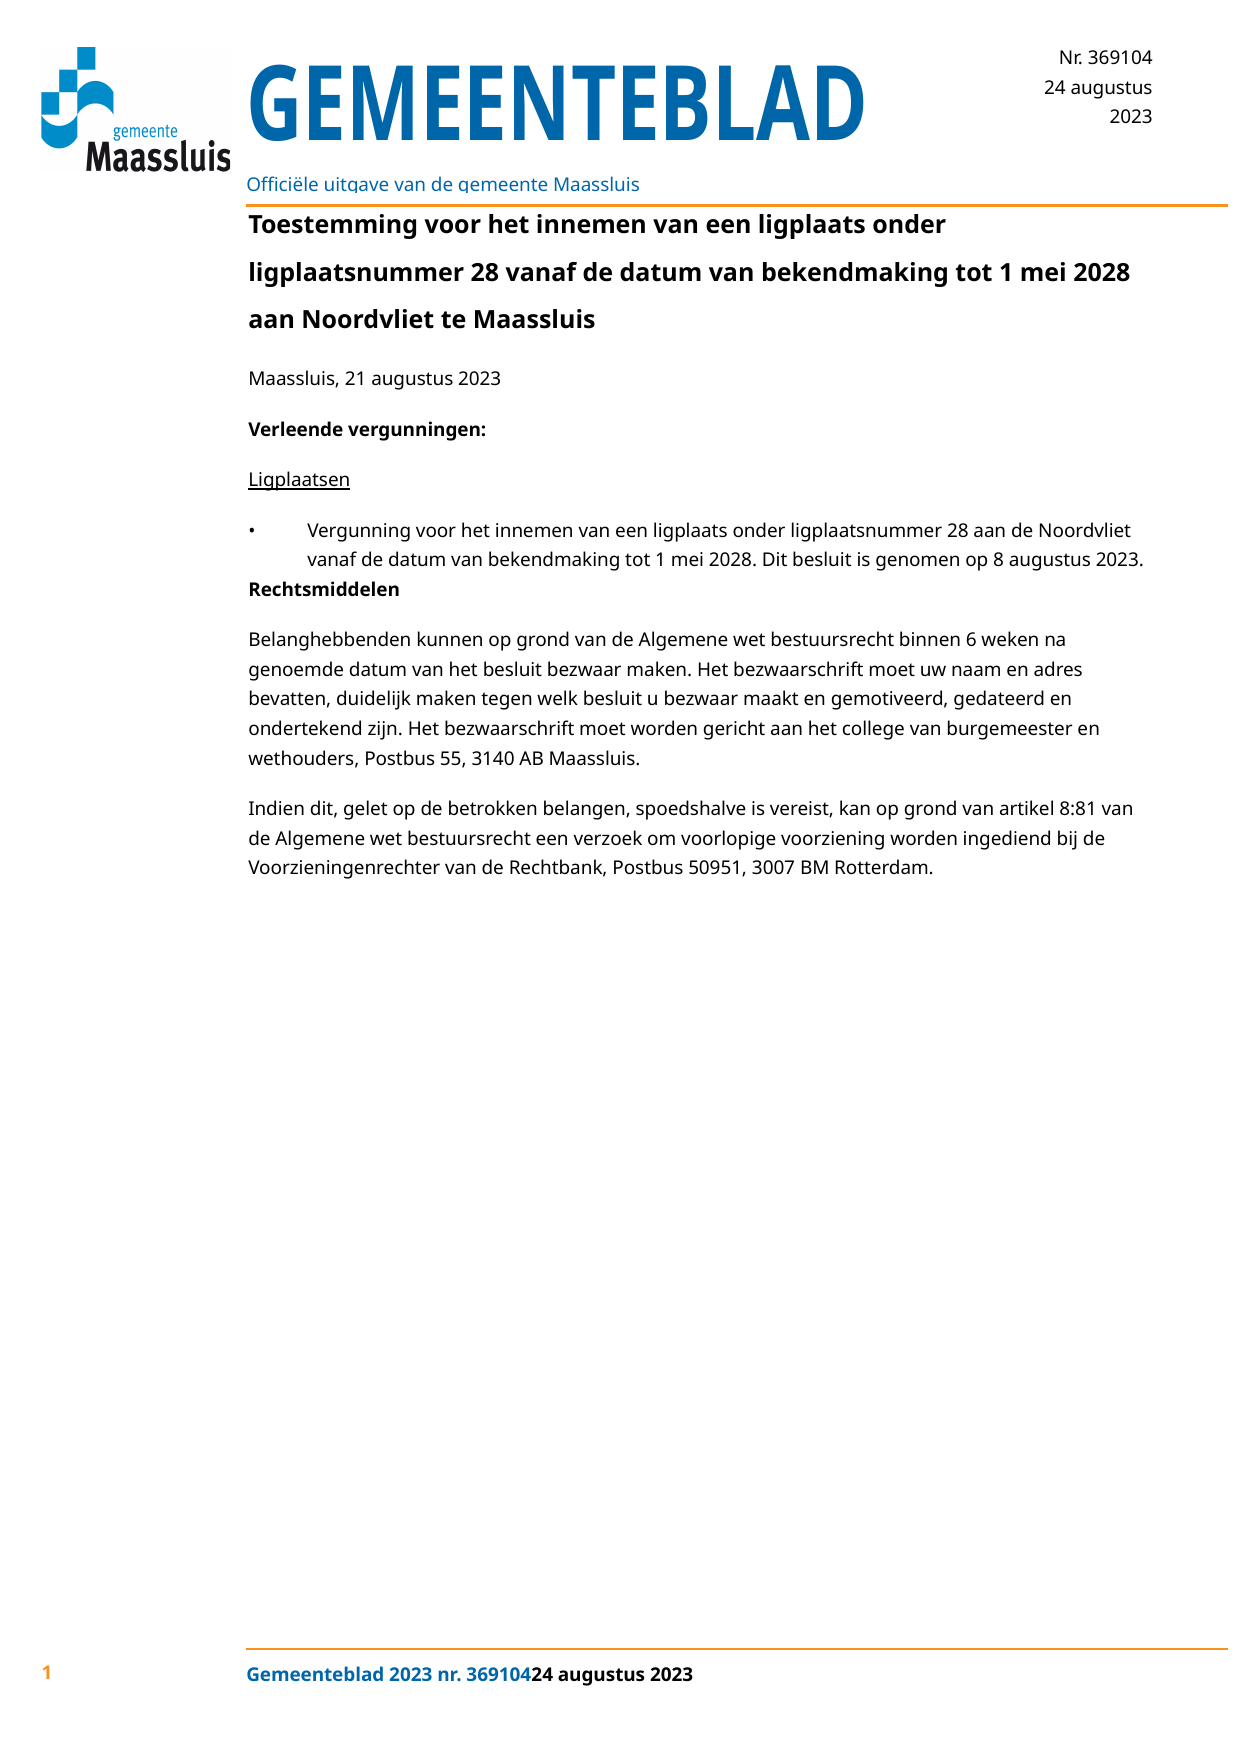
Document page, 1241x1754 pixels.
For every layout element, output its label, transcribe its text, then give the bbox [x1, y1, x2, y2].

text Ligplaatsen [248, 466, 1152, 492]
text Maassluis, 21 augustus 2023 [248, 366, 1152, 391]
picture [41, 47, 231, 172]
text Toestemming voor het innemen van een ligplaats onder ligplaatsnummer 28 vanaf de datum van bekendmaking tot 1 mei 2028 aan Noordvliet te Maassluis [248, 207, 1152, 336]
text Belanghebbenden kunnen op grond van de Algemene wet bestuursrecht binnen 6 weken na genoemde datum van het besluit bezwaar maken. Het bezwaarschrift moet uw naam en adres bevatten, duidelijk maken tegen welk besluit u bezwaar maakt en gemotiveerd, gedateerd en ondertekend zijn. Het bezwaarschrift moet worden gericht aan het college van burgemeester en wethouders, Postbus 55, 3140 AB Maassluis. [248, 626, 1152, 770]
text Verleende vergunningen: [248, 416, 1152, 442]
list Vergunning voor het innemen van een ligplaats onder ligplaatsnummer 28 aan de Noordvliet vanaf de datum van bekendmaking tot 1 mei 2028. Dit besluit is genomen op 8 augustus 2023. [248, 517, 1152, 572]
text Indien dit, gelet op de betrokken belangen, spoedshalve is vereist, kan op grond van artikel 8:81 van de Algemene wet bestuursrecht een verzoek om voorlopige voorziening worden ingediend bij de Voorzieningenrechter van de Rechtbank, Postbus 50951, 3007 BM Rotterdam. [248, 795, 1152, 880]
picture [41, 47, 77, 92]
text Rechtsmiddelen [248, 576, 1152, 602]
